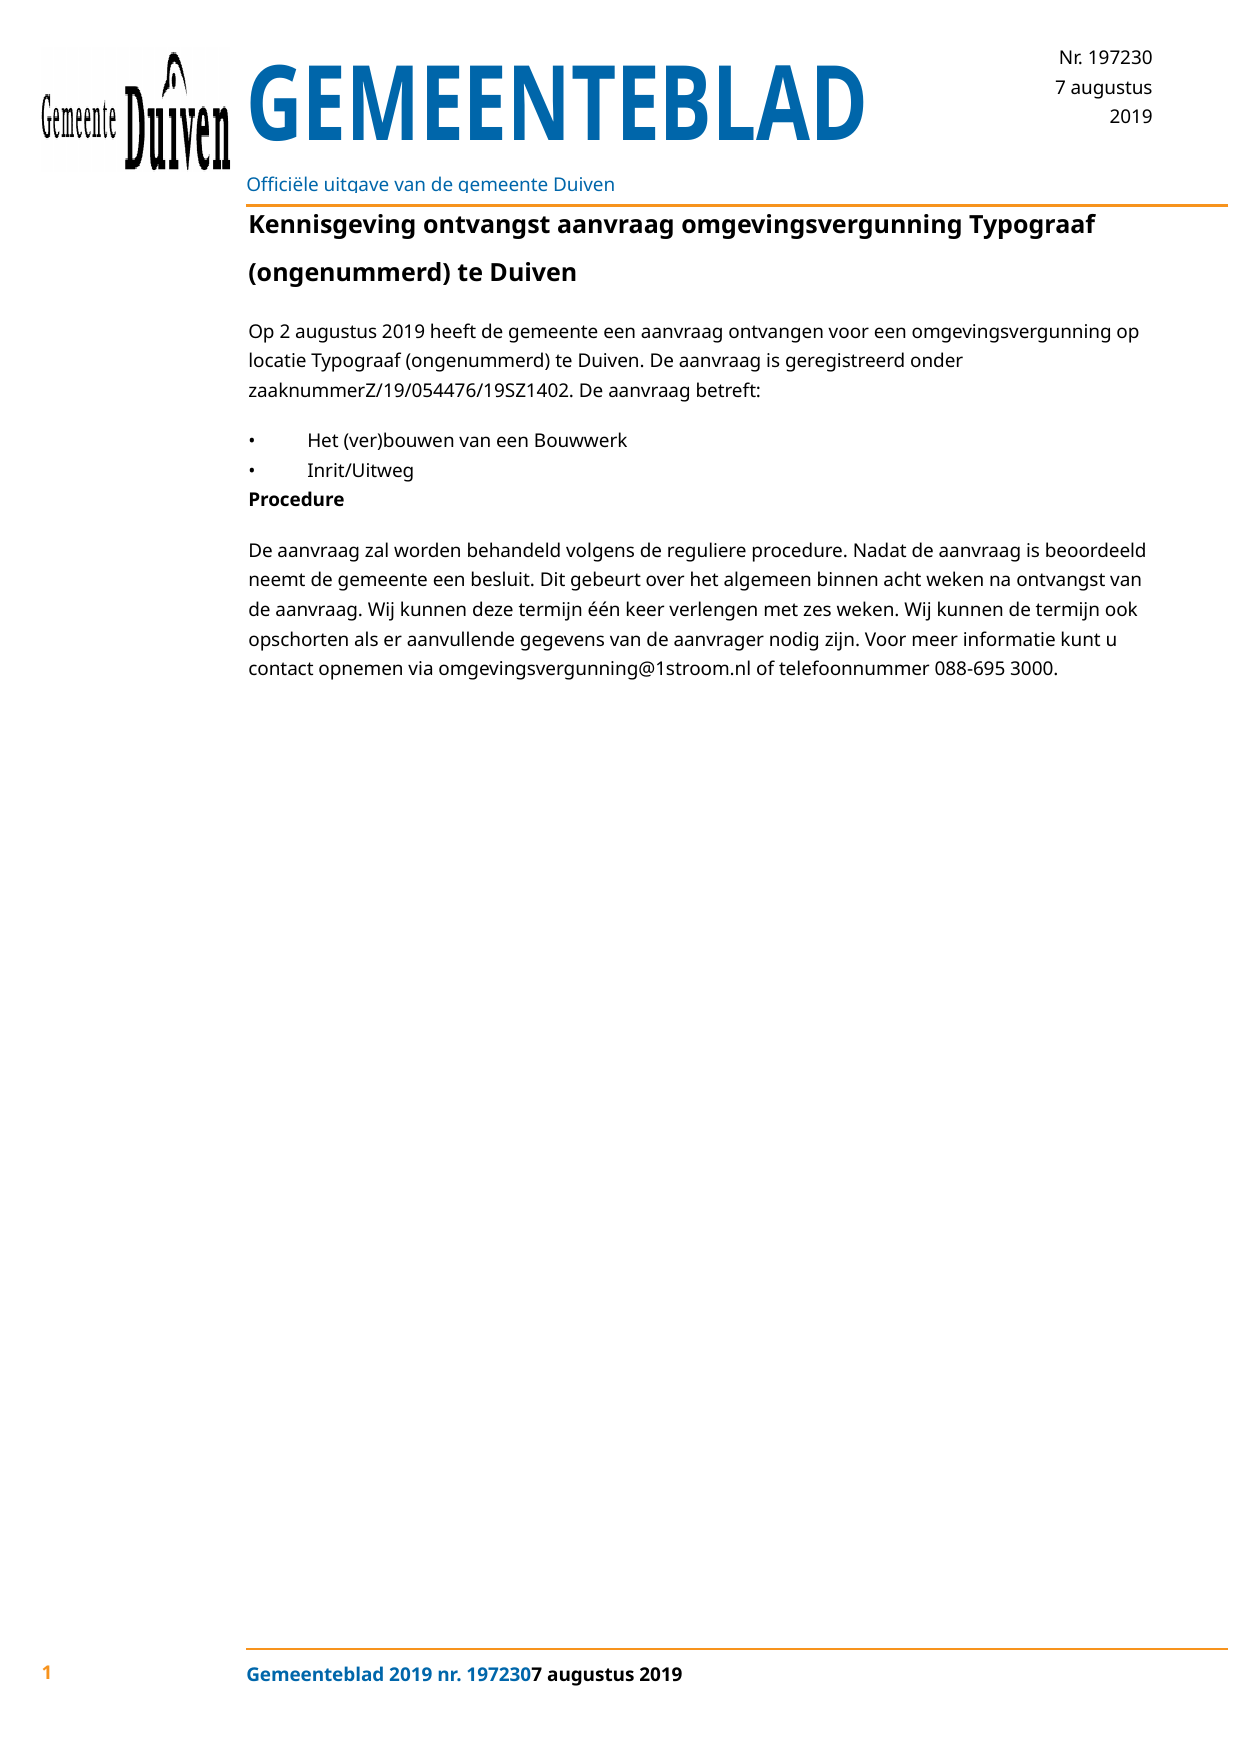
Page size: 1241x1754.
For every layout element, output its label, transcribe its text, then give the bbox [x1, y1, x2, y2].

text De aanvraag zal worden behandeld volgens de reguliere procedure. Nadat de aanvraag is beoordeeld neemt de gemeente een besluit. Dit gebeurt over het algemeen binnen acht weken na ontvangst van de aanvraag. Wij kunnen deze termijn één keer verlengen met zes weken. Wij kunnen de termijn ook opschorten als er aanvullende gegevens van de aanvrager nodig zijn. Voor meer informatie kunt u contact opnemen via omgevingsvergunning@1stroom.nl of telefoonnummer 088-695 3000. [248, 537, 1152, 681]
text Procedure [248, 487, 1152, 512]
picture [41, 47, 231, 172]
list Het (ver)bouwen van een Bouwwerk [248, 427, 1152, 453]
text Op 2 augustus 2019 heeft de gemeente een aanvraag ontvangen voor een omgevingsvergunning op locatie Typograaf (ongenummerd) te Duiven. De aanvraag is geregistreerd onder zaaknummerZ/19/054476/19SZ1402. De aanvraag betreft: [248, 318, 1152, 403]
list Inrit/Uitweg [248, 457, 1152, 483]
text Kennisgeving ontvangst aanvraag omgevingsvergunning Typograaf (ongenummerd) te Duiven [248, 207, 1152, 288]
